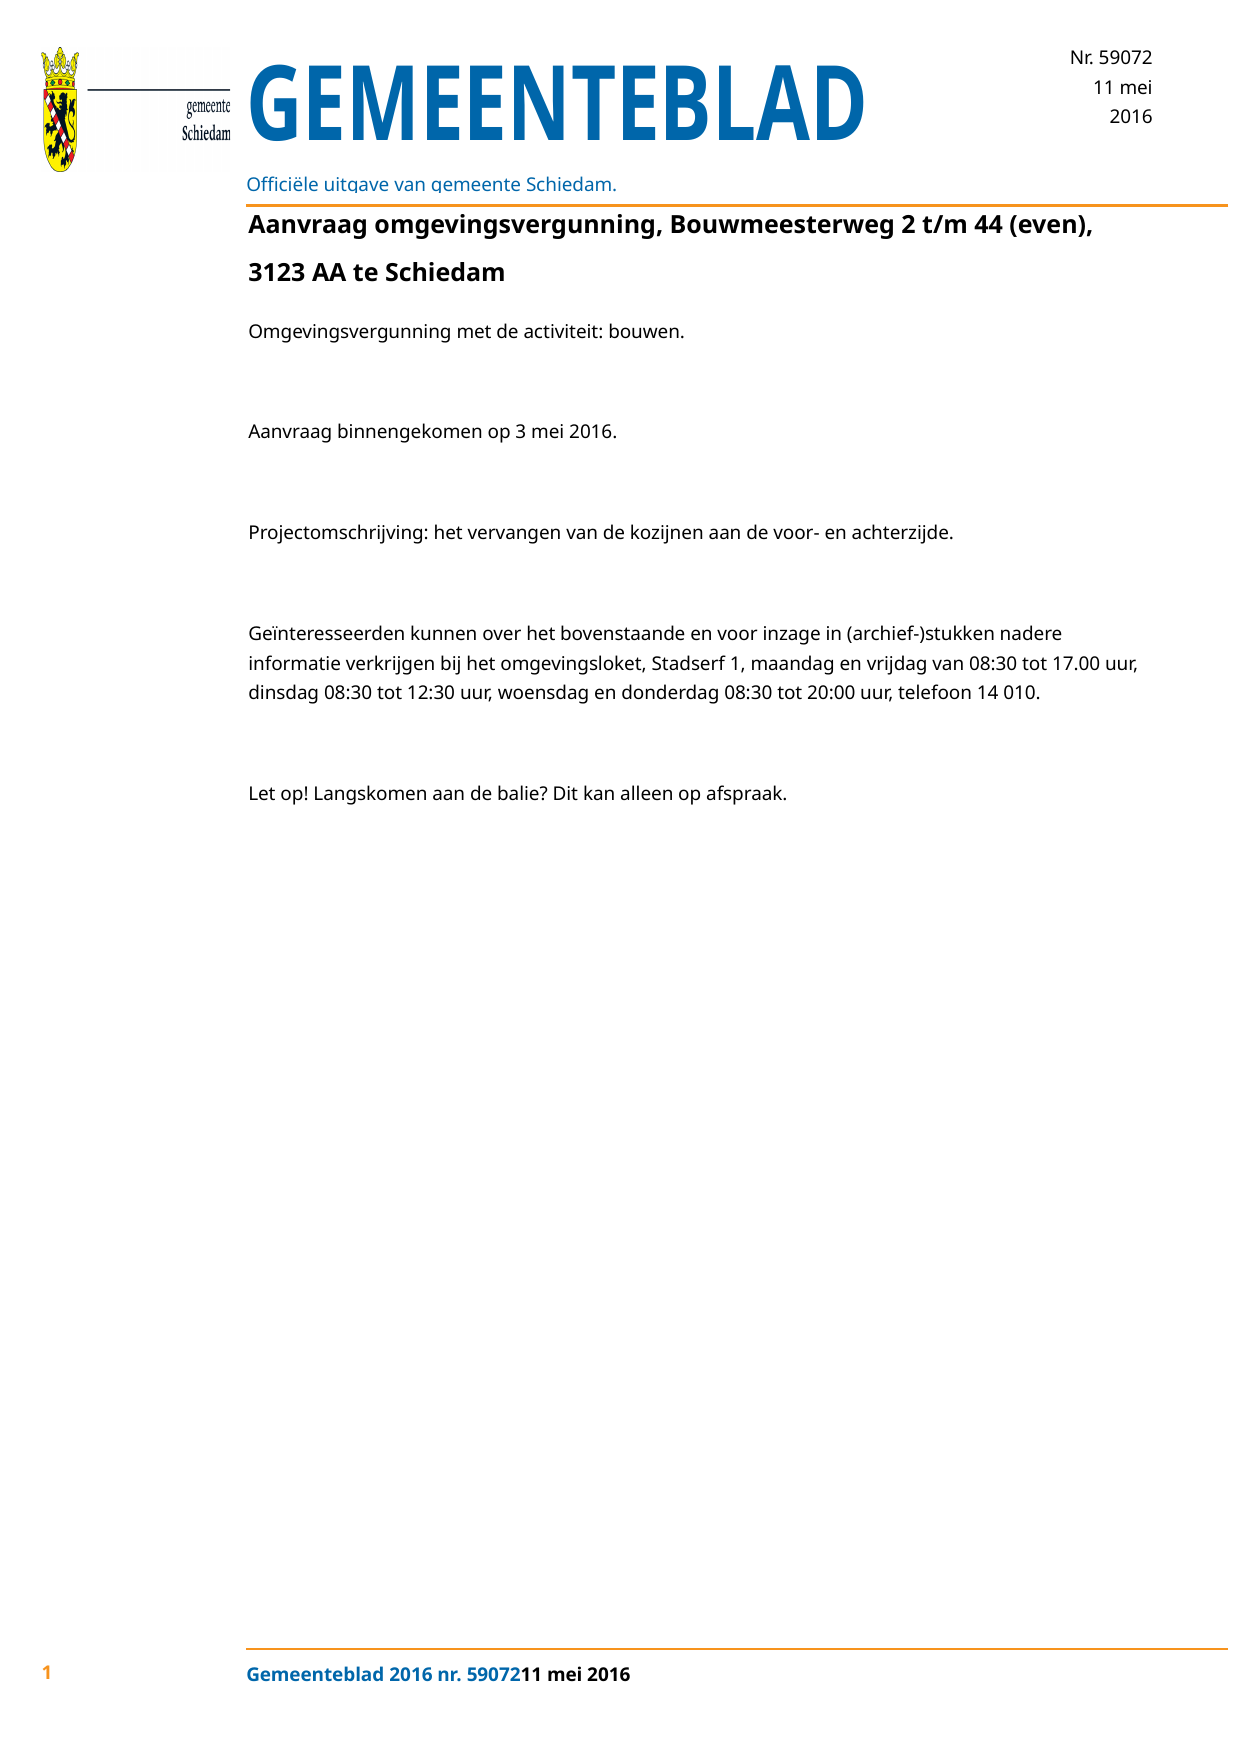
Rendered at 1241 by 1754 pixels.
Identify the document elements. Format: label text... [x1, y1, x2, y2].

text Aanvraag omgevingsvergunning, Bouwmeesterweg 2 t/m 44 (even), 3123 AA te Schiedam [248, 207, 1152, 288]
text Omgevingsvergunning met de activiteit: bouwen. [248, 318, 1152, 344]
text Geïnteresseerden kunnen over het bovenstaande en voor inzage in (archief-)stukken nadere informatie verkrijgen bij het omgevingsloket, Stadserf 1, maandag en vrijdag van 08:30 tot 17.00 uur, dinsdag 08:30 tot 12:30 uur, woensdag en donderdag 08:30 tot 20:00 uur, telefoon 14 010. [248, 620, 1152, 705]
text Aanvraag binnengekomen op 3 mei 2016. [248, 419, 1152, 444]
picture [41, 47, 231, 172]
text Projectomschrijving: het vervangen van de kozijnen aan de voor- en achterzijde. [248, 519, 1152, 545]
text Let op! Langskomen aan de balie? Dit kan alleen op afspraak. [248, 780, 1152, 806]
